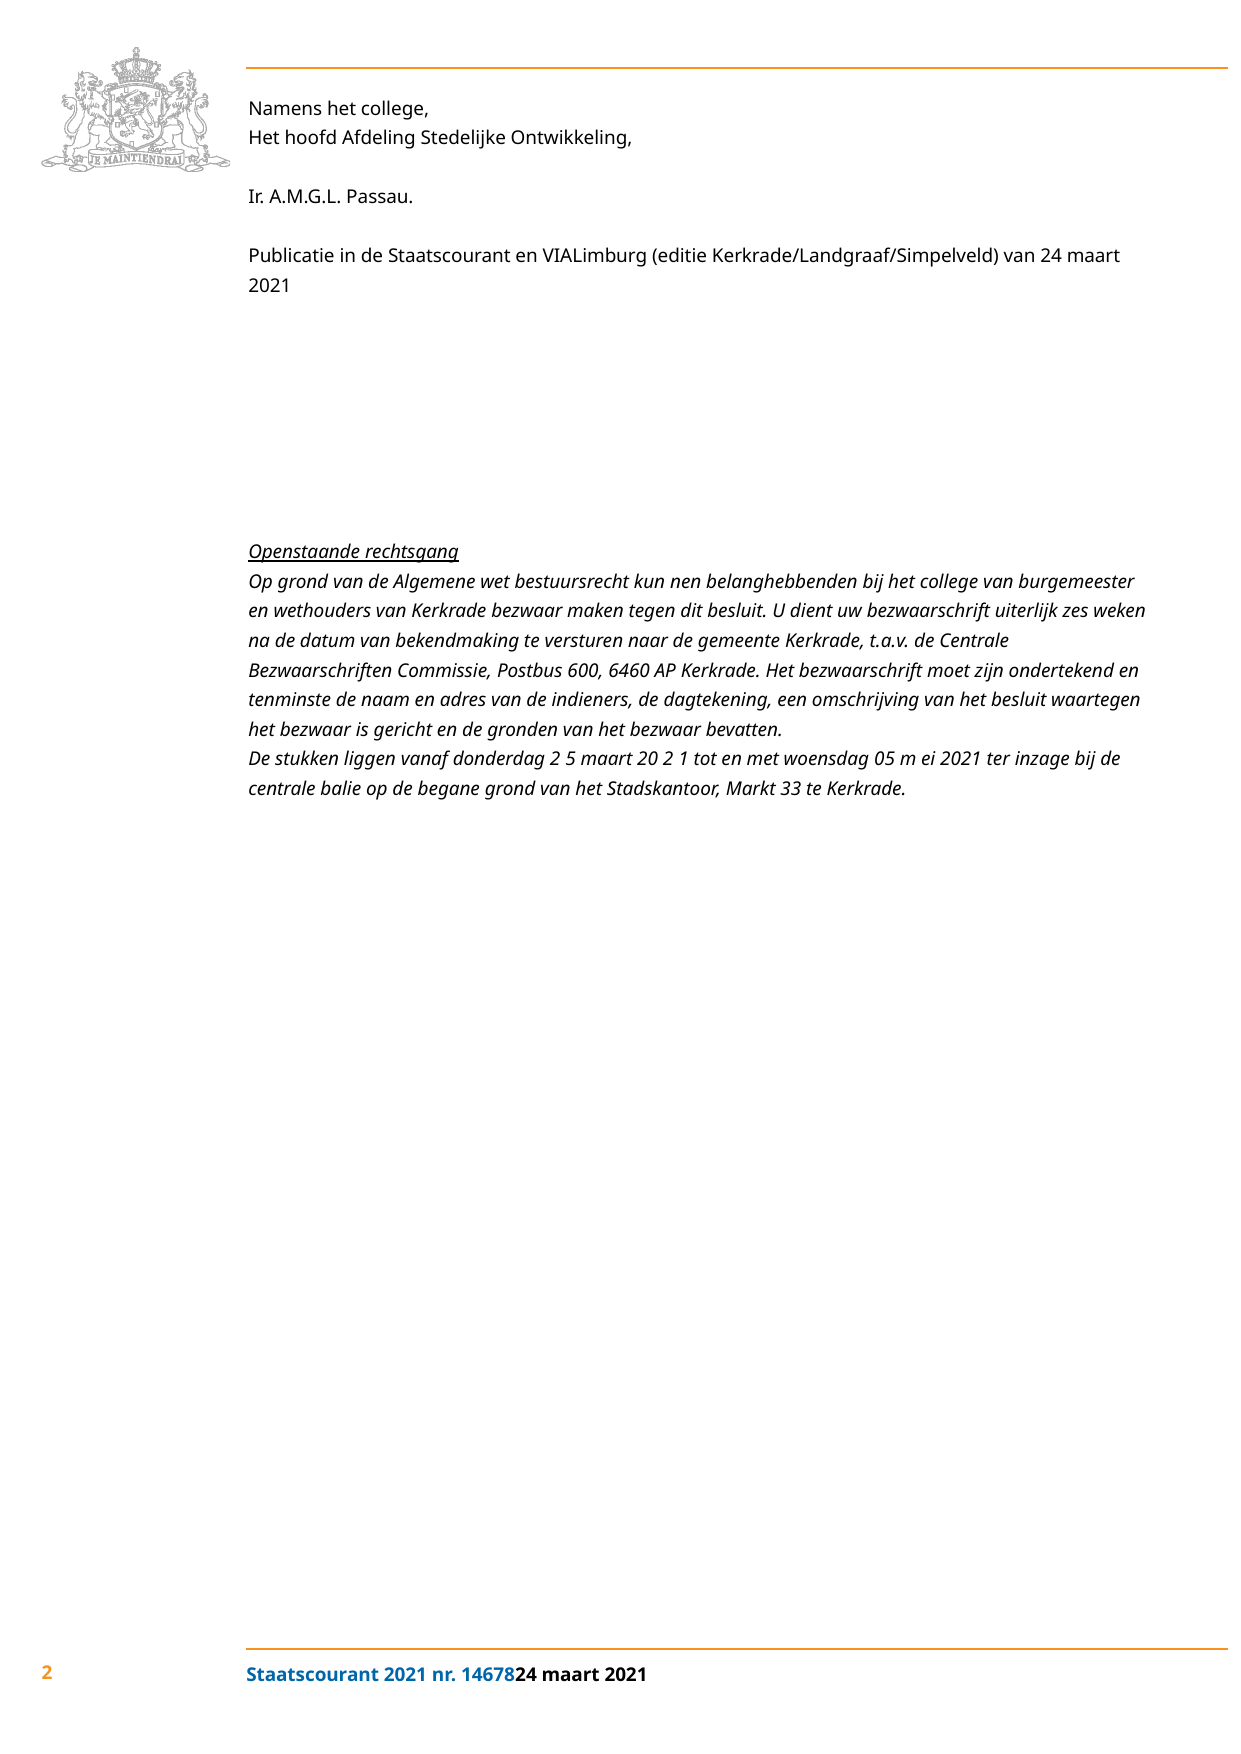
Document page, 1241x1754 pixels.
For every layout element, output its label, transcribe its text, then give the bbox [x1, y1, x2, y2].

picture [41, 47, 231, 172]
text Op grond van de Algemene wet bestuursrecht kun nen belanghebbenden bij het college van burgemeester en wethouders van Kerkrade bezwaar maken tegen dit besluit. U dient uw bezwaarschrift uiterlijk zes weken na de datum van bekendmaking te versturen naar de gemeente Kerkrade, t.a.v. de Centrale Bezwaarschriften Commissie, Postbus 600, 6460 AP Kerkrade. Het bezwaarschrift moet zijn ondertekend en tenminste de naam en adres van de indieners, de dagtekening, een omschrijving van het besluit waartegen het bezwaar is gericht en de gronden van het bezwaar bevatten. [248, 568, 1152, 742]
text Ir. A.M.G.L. Passau. [248, 183, 1152, 209]
text Publicatie in de Staatscourant en VIALimburg (editie Kerkrade/Landgraaf/Simpelveld) van 24 maart 2021 [248, 243, 1152, 298]
text De stukken liggen vanaf donderdag 2 5 maart 20 2 1 tot en met woensdag 05 m ei 2021 ter inzage bij de centrale balie op de begane grond van het Stadskantoor, Markt 33 te Kerkrade. [248, 746, 1152, 801]
text Openstaande rechtsgang [248, 538, 1152, 564]
text Namens het college, [248, 95, 1152, 121]
text Het hoofd Afdeling Stedelijke Ontwikkeling, [248, 124, 1152, 150]
